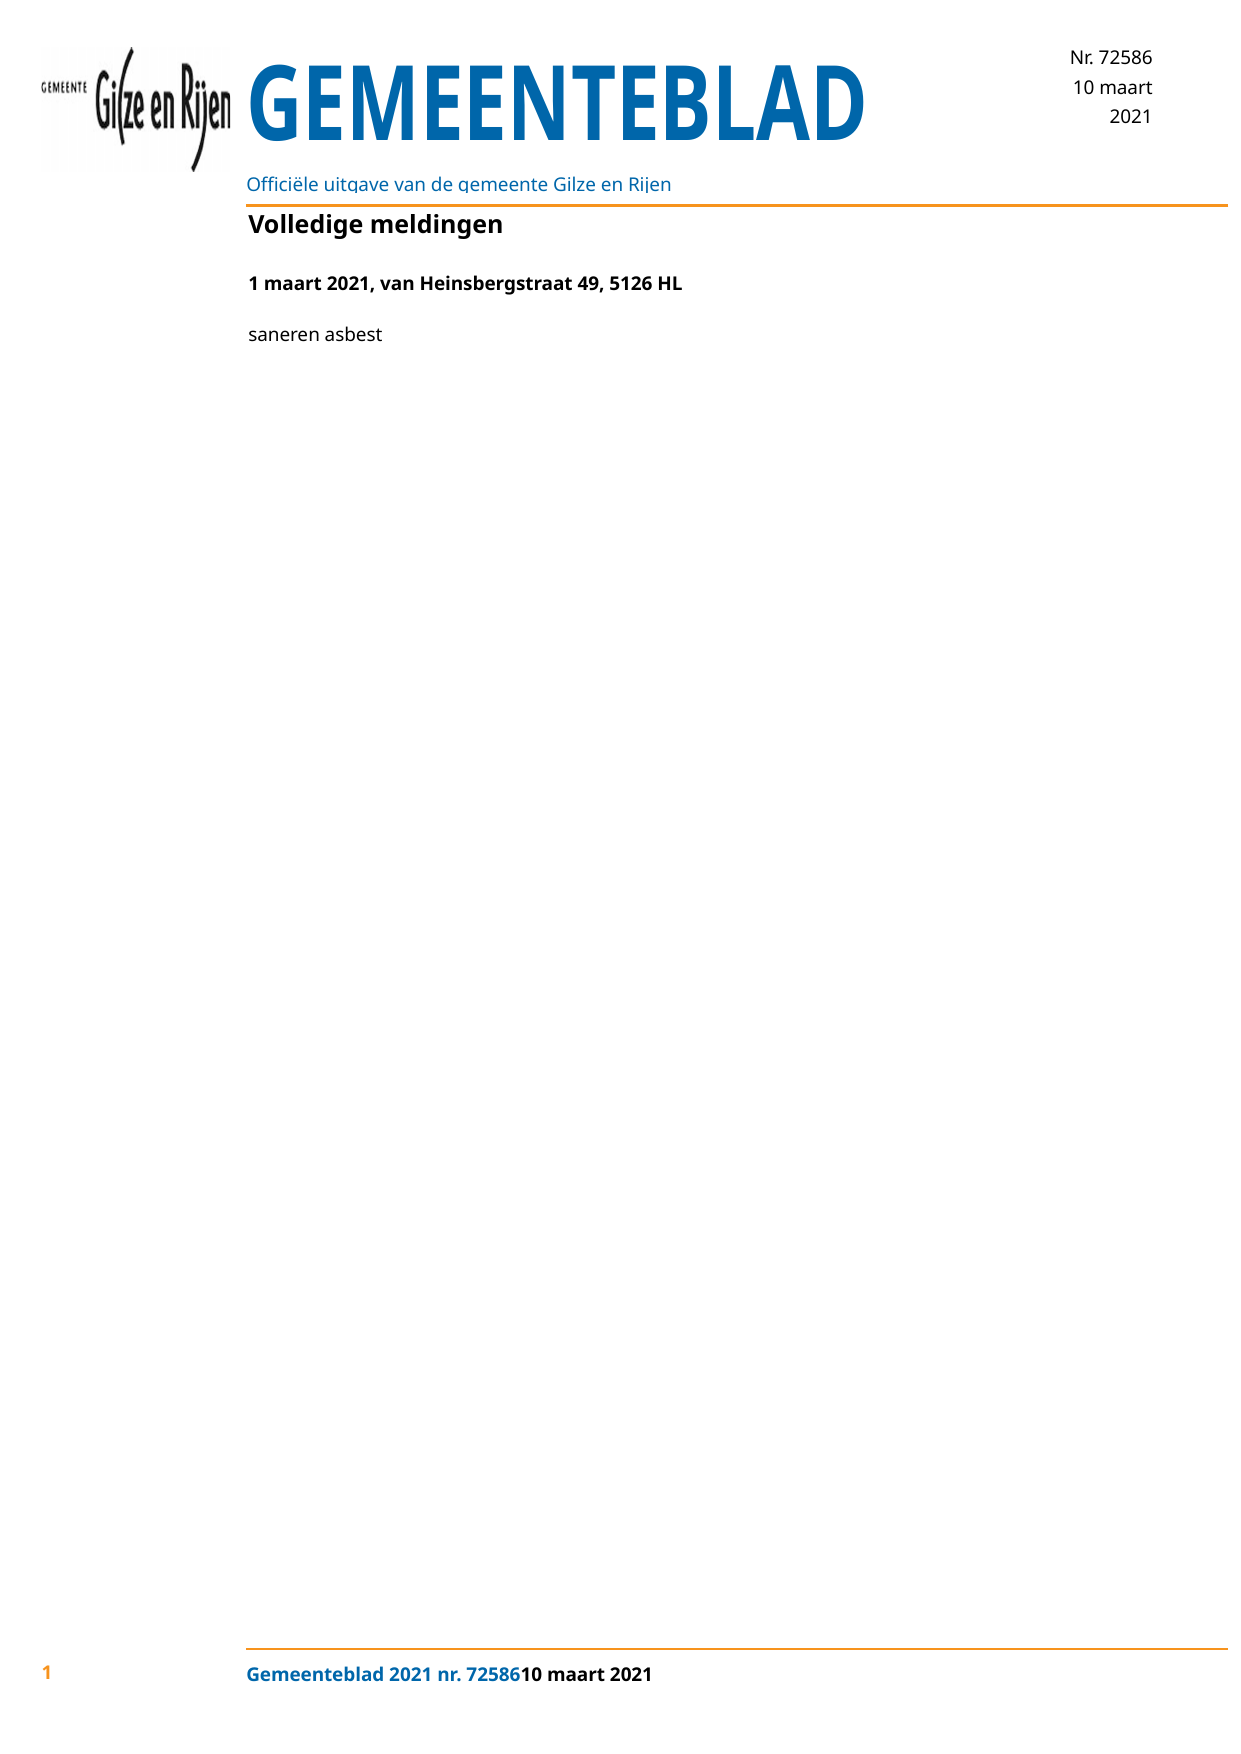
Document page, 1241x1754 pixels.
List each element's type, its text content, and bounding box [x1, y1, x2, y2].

text Volledige meldingen [248, 207, 1152, 241]
picture [41, 47, 231, 172]
text 1 maart 2021, van Heinsbergstraat 49, 5126 HL [248, 270, 1152, 296]
text saneren asbest [248, 321, 1152, 346]
